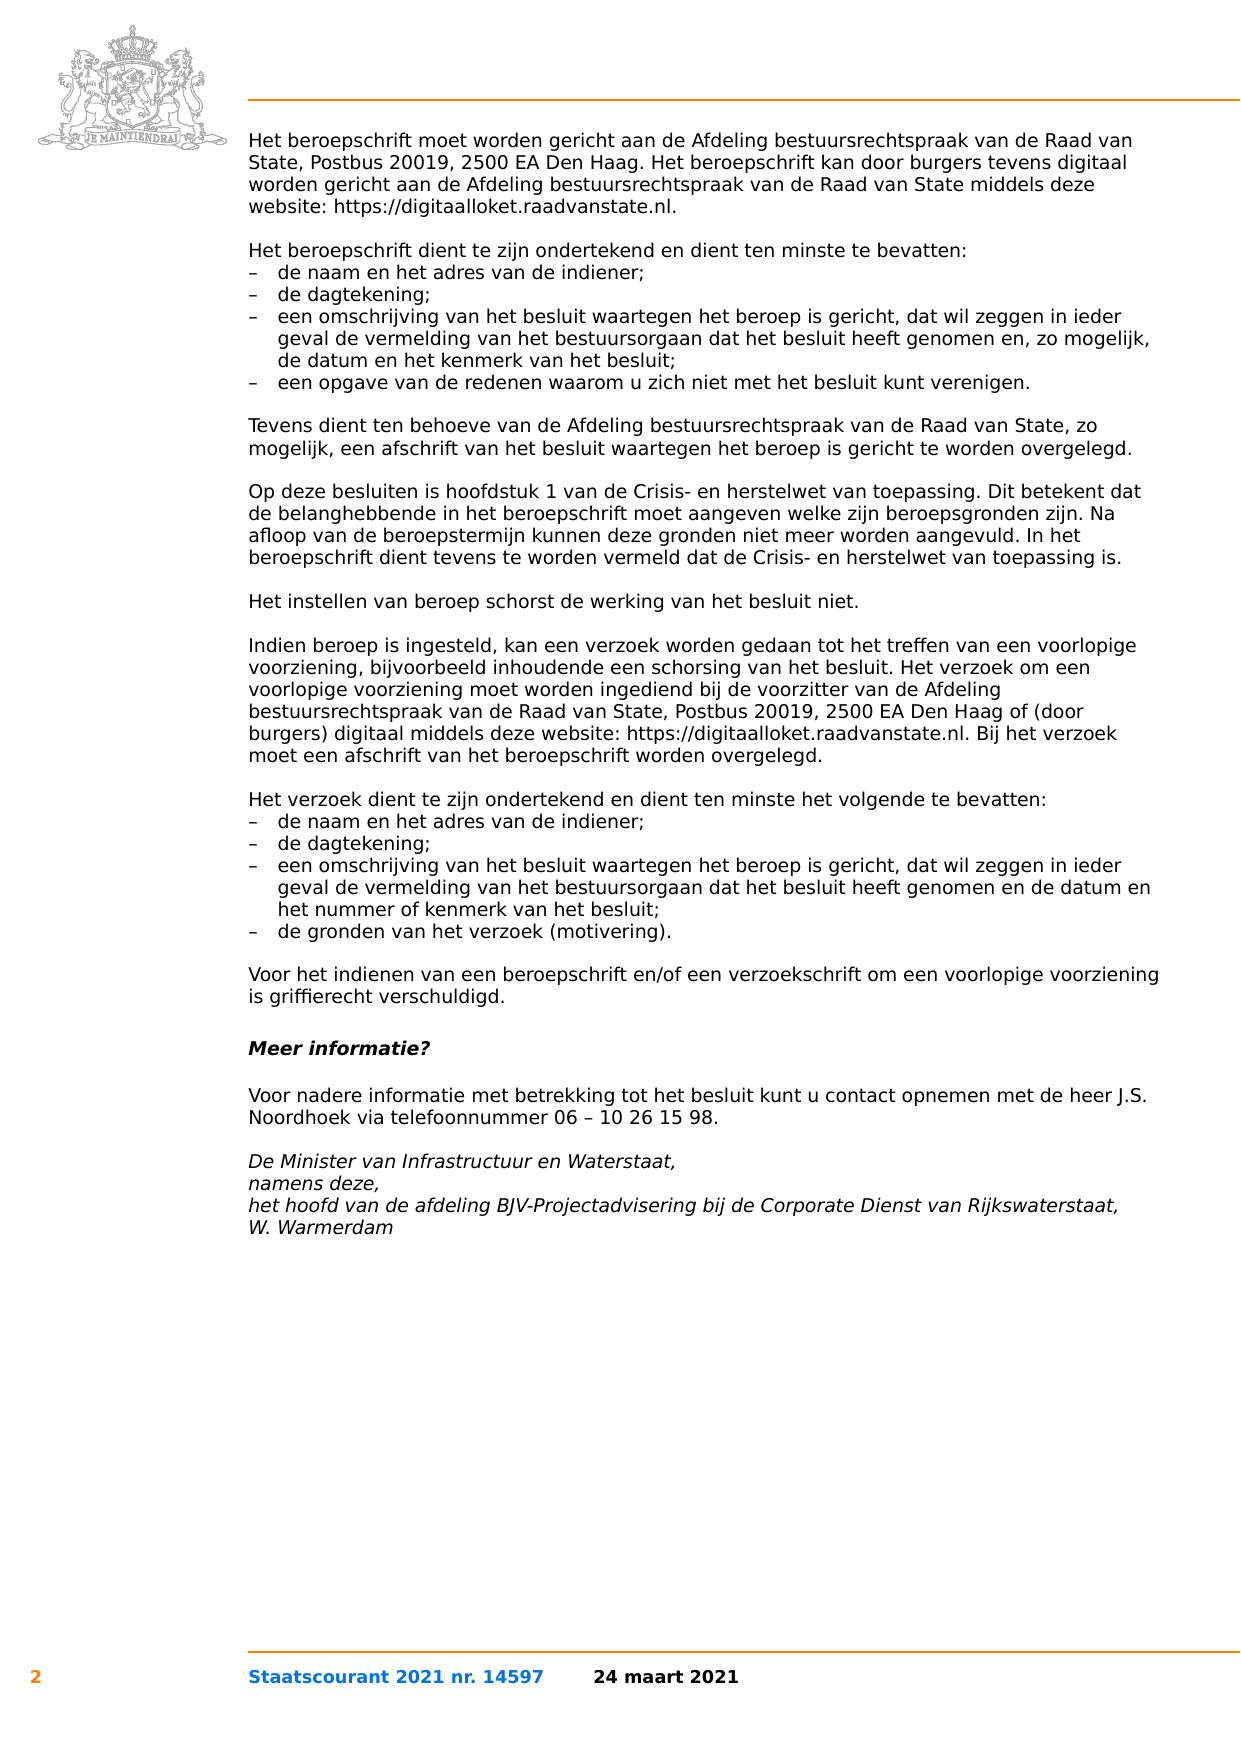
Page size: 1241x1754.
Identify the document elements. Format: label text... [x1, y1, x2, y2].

picture [38, 25, 227, 150]
text Op deze besluiten is hoofdstuk 1 van de Crisis- en herstelwet van toepassing. Dit betekent dat de belanghebbende in het beroepschrift moet aangeven welke zijn beroepsgronden zijn. Na afloop van de beroepstermijn kunnen deze gronden niet meer worden aangevuld. In het beroepschrift dient tevens te worden vermeld dat de Crisis- en herstelwet van toepassing is. [248, 481, 1163, 569]
text – de naam en het adres van de indiener; [248, 262, 1163, 284]
text Het beroepschrift moet worden gericht aan de Afdeling bestuursrechtspraak van de Raad van State, Postbus 20019, 2500 EA Den Haag. Het beroepschrift kan door burgers tevens digitaal worden gericht aan de Afdeling bestuursrechtspraak van de Raad van State middels deze website: https://digitaalloket.raadvanstate.nl. [248, 130, 1163, 218]
text – een omschrijving van het besluit waartegen het beroep is gericht, dat wil zeggen in ieder geval de vermelding van het bestuurs­orgaan dat het besluit heeft genomen en de datum en het nummer of kenmerk van het besluit; [248, 854, 1163, 921]
text Tevens dient ten behoeve van de Afdeling bestuursrechtspraak van de Raad van State, zo mogelijk, een afschrift van het besluit waar­tegen het beroep is gericht te worden overgelegd. [248, 415, 1163, 459]
text – de dagtekening; [248, 284, 1163, 306]
text De Minister van Infrastructuur en Waterstaat, namens deze, het hoofd van de afdeling BJV-Projectadvisering bij de Corporate Dienst van Rijkswaterstaat, W. Warmerdam [248, 1151, 1163, 1239]
text Het verzoek dient te zijn ondertekend en dient ten minste het volgende te bevatten: [248, 789, 1163, 811]
text Indien beroep is ingesteld, kan een verzoek worden gedaan tot het treffen van een voorlopige voorziening, bijvoorbeeld inhoudende een schorsing van het besluit. Het verzoek om een voorlopige voorziening moet worden ingediend bij de voorzitter van de Afdeling bestuursrechtspraak van de Raad van State, Postbus 20019, 2500 EA Den Haag of (door burgers) digitaal middels deze website: https://digitaalloket.raadvanstate.nl. Bij het verzoek moet een afschrift van het beroepschrift worden overgelegd. [248, 635, 1163, 767]
text Voor nadere informatie met betrekking tot het besluit kunt u contact opnemen met de heer J.S. Noordhoek via telefoonnummer 06 – 10 26 15 98. [248, 1085, 1163, 1129]
text – een omschrijving van het besluit waartegen het beroep is gericht, dat wil zeggen in ieder geval de vermelding van het bestuursorgaan dat het besluit heeft genomen en, zo mogelijk, de datum en het kenmerk van het besluit; [248, 306, 1163, 372]
text Het instellen van beroep schorst de werking van het besluit niet. [248, 591, 1163, 613]
text – de dagtekening; [248, 833, 1163, 854]
subtitle Meer informatie? [248, 1038, 1163, 1060]
text Het beroepschrift dient te zijn ondertekend en dient ten minste te bevatten: [248, 240, 1163, 262]
text – de naam en het adres van de indiener; [248, 811, 1163, 833]
text Voor het indienen van een beroepschrift en/of een verzoekschrift om een voorlopige voorziening is griffierecht verschuldigd. [248, 964, 1163, 1008]
text – de gronden van het verzoek (motivering). [248, 921, 1163, 942]
text – een opgave van de redenen waarom u zich niet met het besluit kunt verenigen. [248, 372, 1163, 393]
